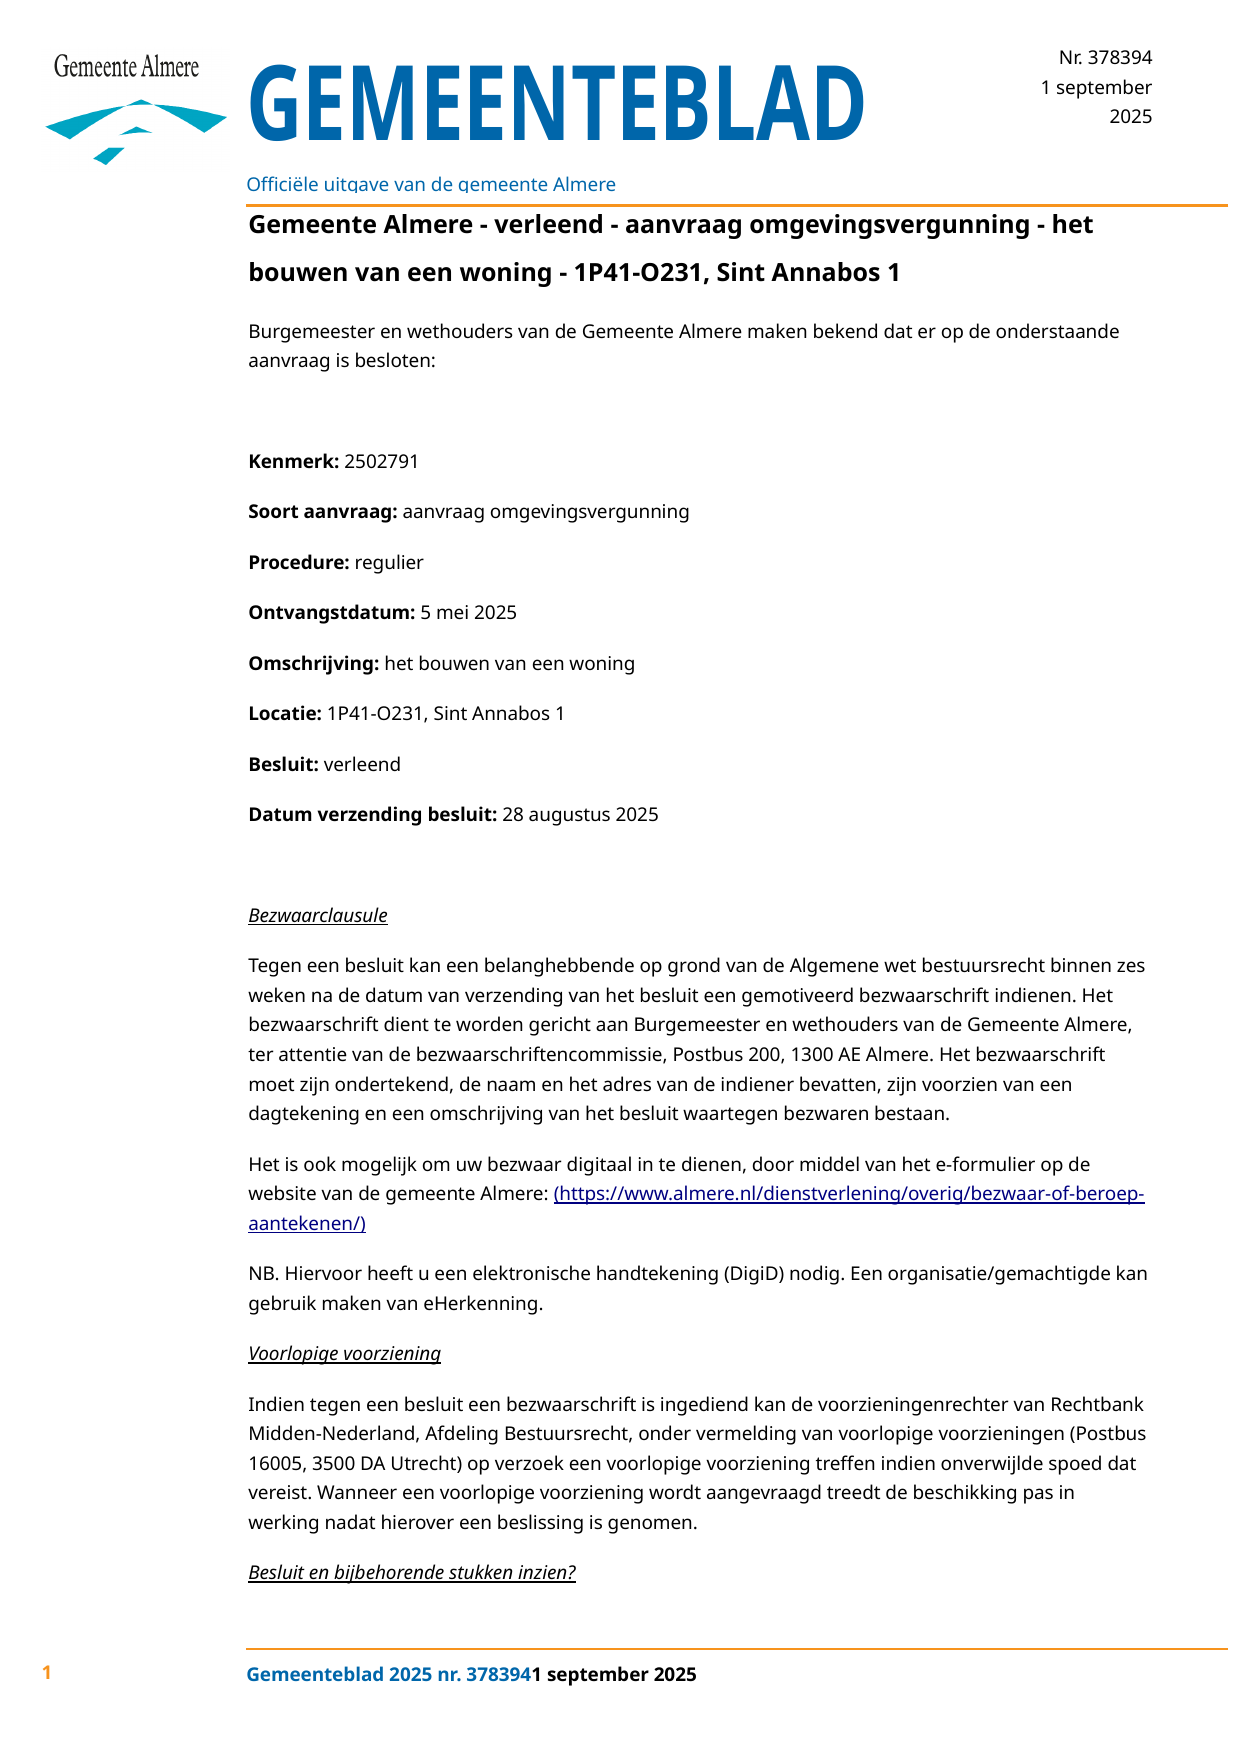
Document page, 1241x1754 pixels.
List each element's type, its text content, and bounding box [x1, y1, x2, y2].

text Besluit: verleend [248, 751, 1152, 777]
text Locatie: 1P41-O231, Sint Annabos 1 [248, 700, 1152, 726]
text Omschrijving: het bouwen van een woning [248, 650, 1152, 676]
text Tegen een besluit kan een belanghebbende op grond van de Algemene wet bestuursrecht binnen zes weken na de datum van verzending van het besluit een gemotiveerd bezwaarschrift indienen. Het bezwaarschrift dient te worden gericht aan Burgemeester en wethouders van de Gemeente Almere, ter attentie van de bezwaarschriftencommissie, Postbus 200, 1300 AE Almere. Het bezwaarschrift moet zijn ondertekend, de naam en het adres van de indiener bevatten, zijn voorzien van een dagtekening en een omschrijving van het besluit waartegen bezwaren bestaan. [248, 952, 1152, 1126]
text Soort aanvraag: aanvraag omgevingsvergunning [248, 499, 1152, 524]
text Datum verzending besluit: 28 augustus 2025 [248, 801, 1152, 827]
text Indien tegen een besluit een bezwaarschrift is ingediend kan de voorzieningenrechter van Rechtbank Midden-Nederland, Afdeling Bestuursrecht, onder vermelding van voorlopige voorzieningen (Postbus 16005, 3500 DA Utrecht) op verzoek een voorlopige voorziening treffen indien onverwijlde spoed dat vereist. Wanneer een voorlopige voorziening wordt aangevraagd treedt de beschikking pas in werking nadat hierover een beslissing is genomen. [248, 1391, 1152, 1535]
text Ontvangstdatum: 5 mei 2025 [248, 599, 1152, 625]
text Kenmerk: 2502791 [248, 448, 1152, 474]
text Voorlopige voorziening [248, 1340, 1152, 1366]
text Besluit en bijbehorende stukken inzien? [248, 1559, 1152, 1585]
text Gemeente Almere - verleend - aanvraag omgevingsvergunning - het bouwen van een woning - 1P41-O231, Sint Annabos 1 [248, 207, 1152, 288]
text Het is ook mogelijk om uw bezwaar digitaal in te dienen, door middel van het e-formulier op de website van de gemeente Almere: (https://www.almere.nl/dienstverlening/overig/bezwaar-of-beroep-aantekenen/) [248, 1151, 1152, 1236]
text Burgemeester en wethouders van de Gemeente Almere maken bekend dat er op de onderstaande aanvraag is besloten: [248, 318, 1152, 373]
picture [41, 47, 231, 172]
text Procedure: regulier [248, 549, 1152, 575]
text NB. Hiervoor heeft u een elektronische handtekening (DigiD) nodig. Een organisatie/gemachtigde kan gebruik maken van eHerkenning. [248, 1260, 1152, 1316]
text Bezwaarclausule [248, 902, 1152, 928]
